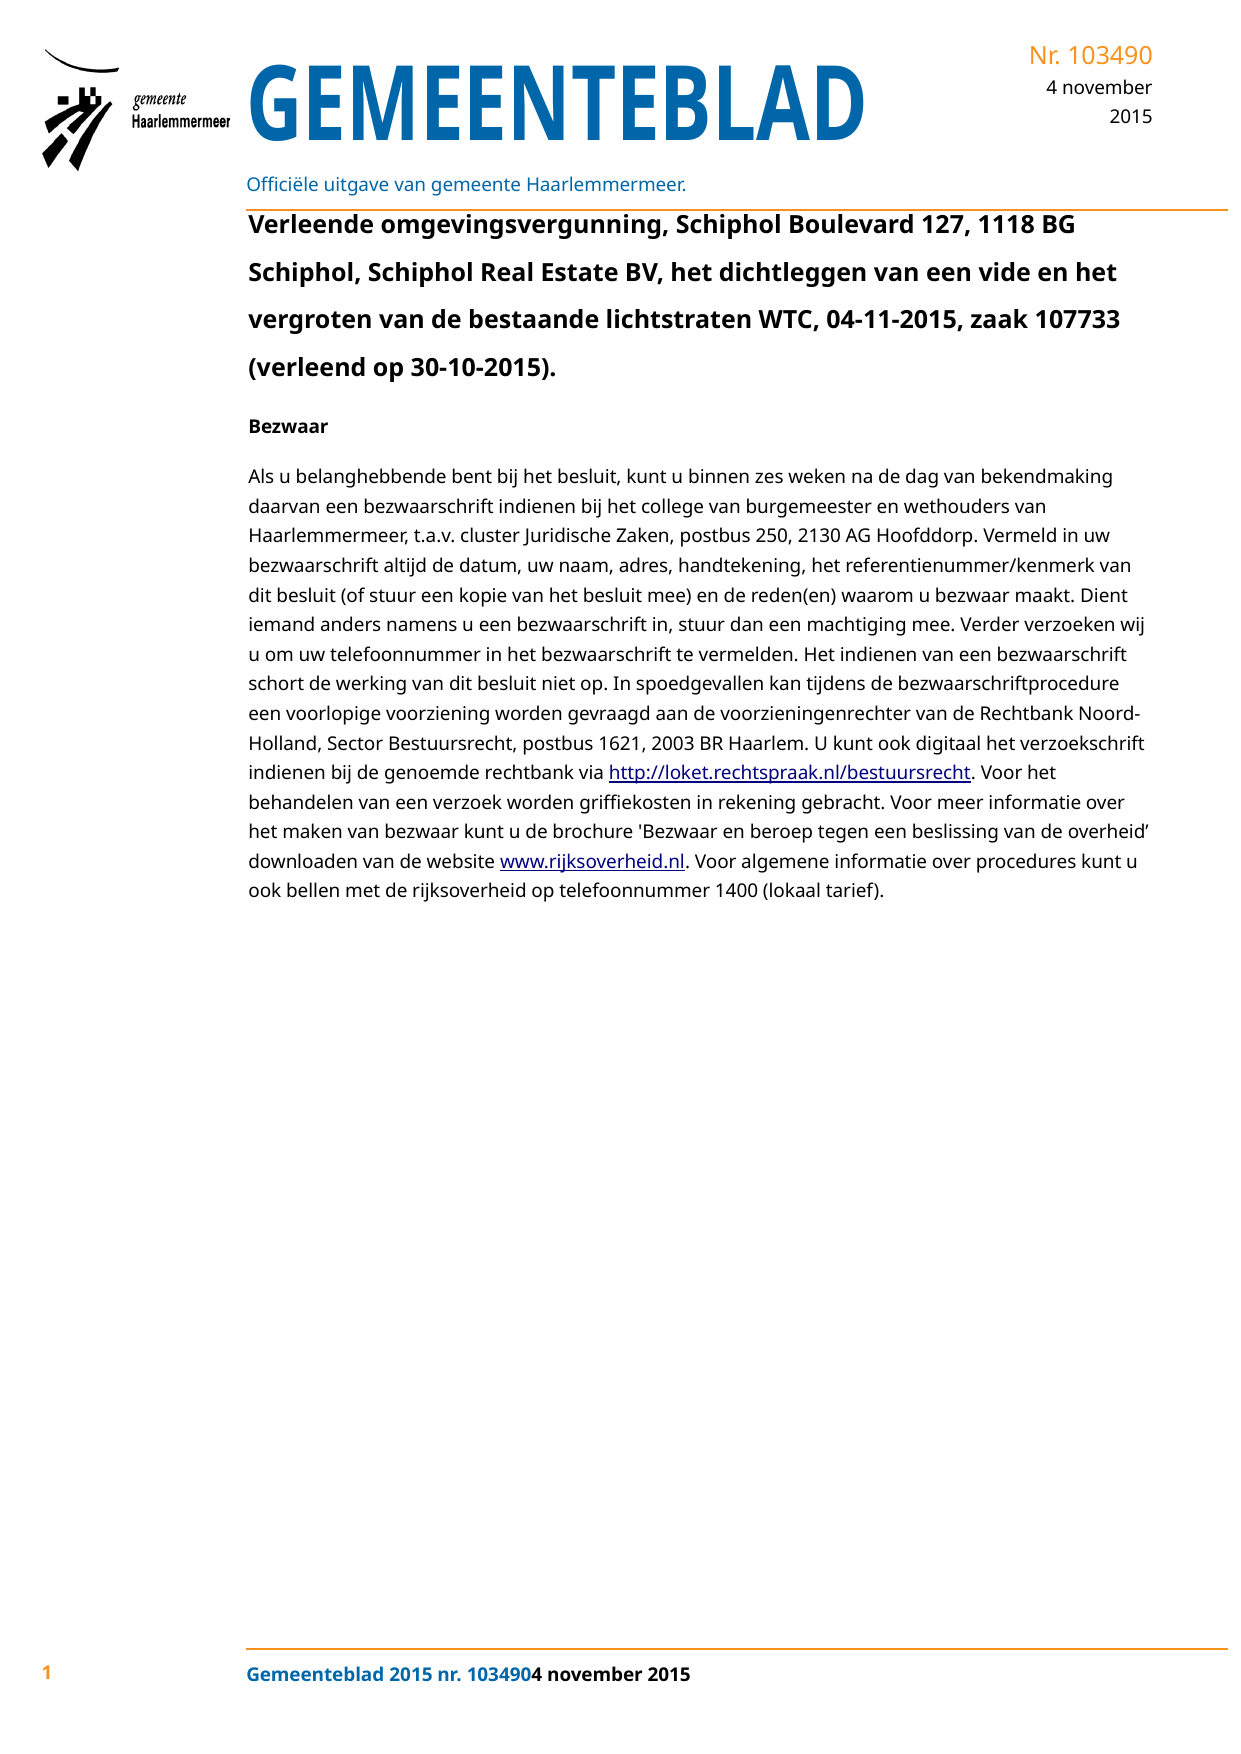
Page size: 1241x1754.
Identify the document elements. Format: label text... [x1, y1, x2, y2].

text Als u belanghebbende bent bij het besluit, kunt u binnen zes weken na de dag van bekendmaking daarvan een bezwaarschrift indienen bij het college van burgemeester en wethouders van Haarlemmermeer, t.a.v. cluster Juridische Zaken, postbus 250, 2130 AG Hoofddorp. Vermeld in uw bezwaarschrift altijd de datum, uw naam, adres, handtekening, het referentienummer/kenmerk van dit besluit (of stuur een kopie van het besluit mee) en de reden(en) waarom u bezwaar maakt. Dient iemand anders namens u een bezwaarschrift in, stuur dan een machtiging mee. Verder verzoeken wij u om uw telefoonnummer in het bezwaarschrift te vermelden. Het indienen van een bezwaarschrift schort de werking van dit besluit niet op. In spoedgevallen kan tijdens de bezwaarschriftprocedure een voorlopige voorziening worden gevraagd aan de voorzieningenrechter van de Rechtbank Noord-Holland, Sector Bestuursrecht, postbus 1621, 2003 BR Haarlem. U kunt ook digitaal het verzoekschrift indienen bij de genoemde rechtbank via http://loket.rechtspraak.nl/bestuursrecht. Voor het behandelen van een verzoek worden griffiekosten in rekening gebracht. Voor meer informatie over het maken van bezwaar kunt u de brochure 'Bezwaar en beroep tegen een beslissing van de overheid’ downloaden van de website www.rijksoverheid.nl. Voor algemene informatie over procedures kunt u ook bellen met de rijksoverheid op telefoonnummer 1400 (lokaal tarief). [248, 463, 1152, 903]
text Verleende omgevingsvergunning, Schiphol Boulevard 127, 1118 BG Schiphol, Schiphol Real Estate BV, het dichtleggen van een vide en het vergroten van de bestaande lichtstraten WTC, 04-11-2015, zaak 107733 (verleend op 30-10-2015). [248, 211, 1152, 384]
picture [41, 47, 231, 172]
text Bezwaar [248, 413, 1152, 439]
